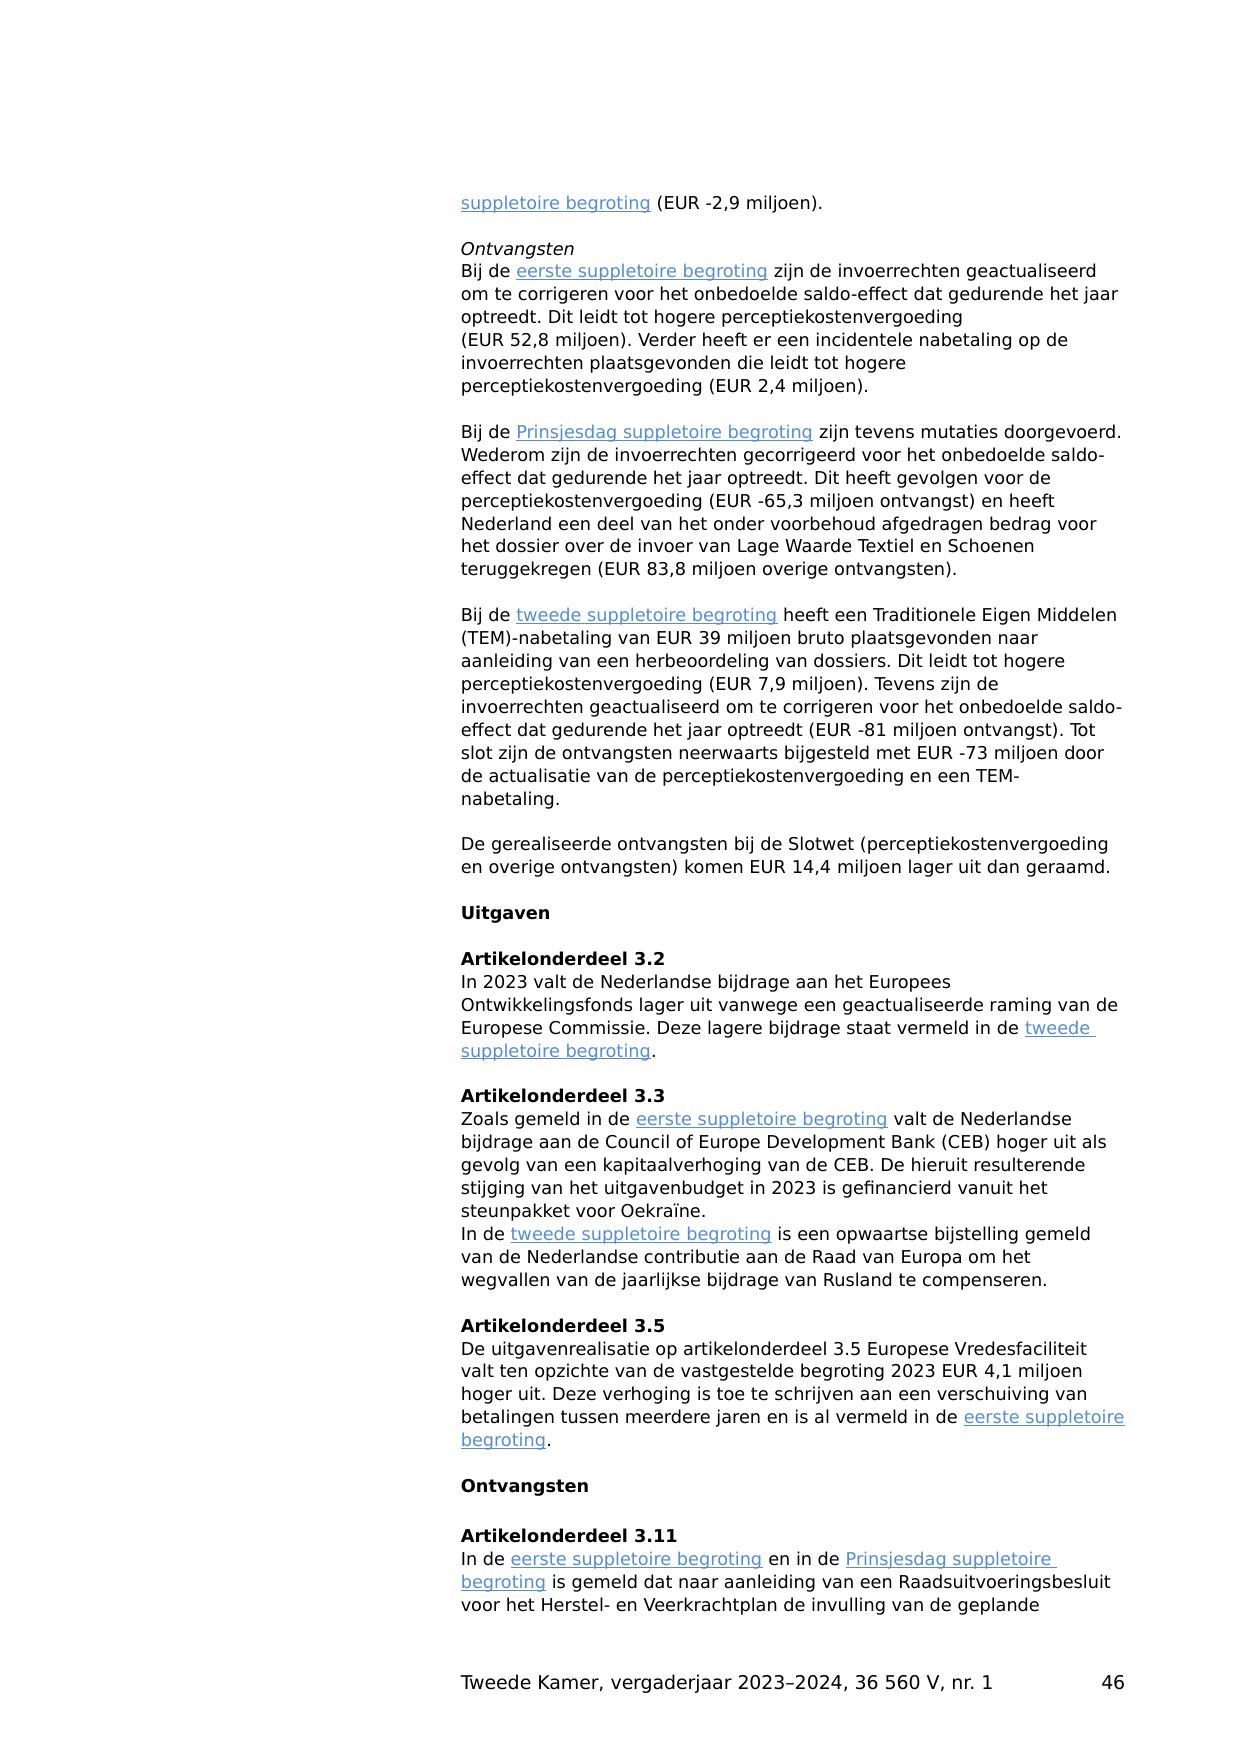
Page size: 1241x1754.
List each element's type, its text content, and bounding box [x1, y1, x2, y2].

text Bij de tweede suppletoire begroting heeft een Traditionele Eigen Middelen (TEM)-nabetaling van EUR 39 miljoen bruto plaatsgevonden naar aanleiding van een herbeoordeling van dossiers. Dit leidt tot hogere perceptiekostenvergoeding (EUR 7,9 miljoen). Tevens zijn de invoerrechten geactualiseerd om te corrigeren voor het onbedoelde saldo-effect dat gedurende het jaar optreedt (EUR -81 miljoen ontvangst). Tot slot zijn de ontvangsten neerwaarts bijgesteld met EUR -73 miljoen door de actualisatie van de perceptiekostenvergoeding en een TEM-nabetaling. [461, 603, 1125, 809]
text Artikelonderdeel 3.5 De uitgavenrealisatie op artikelonderdeel 3.5 Europese Vredesfaciliteit valt ten opzichte van de vastgestelde begroting 2023 EUR 4,1 miljoen hoger uit. Deze verhoging is toe te schrijven aan een verschuiving van betalingen tussen meerdere jaren en is al vermeld in de eerste suppletoire begroting. [461, 1314, 1125, 1451]
text Ontvangsten [461, 1474, 1125, 1497]
text Bij de Prinsjesdag suppletoire begroting zijn tevens mutaties doorgevoerd. Wederom zijn de invoerrechten gecorrigeerd voor het onbedoelde saldo-effect dat gedurende het jaar optreedt. Dit heeft gevolgen voor de perceptiekostenvergoeding (EUR -65,3 miljoen ontvangst) en heeft Nederland een deel van het onder voorbehoud afgedragen bedrag voor het dossier over de invoer van Lage Waarde Textiel en Schoenen teruggekregen (EUR 83,8 miljoen overige ontvangsten). [461, 420, 1125, 580]
text Artikelonderdeel 3.3 Zoals gemeld in de eerste suppletoire begroting valt de Nederlandse bijdrage aan de Council of Europe Development Bank (CEB) hoger uit als gevolg van een kapitaalverhoging van de CEB. De hieruit resulterende stijging van het uitgavenbudget in 2023 is gefinancierd vanuit het steunpakket voor Oekraïne. In de tweede suppletoire begroting is een opwaartse bijstelling gemeld van de Nederlandse contributie aan de Raad van Europa om het wegvallen van de jaarlijkse bijdrage van Rusland te compenseren. [461, 1084, 1125, 1291]
text Uitgaven [461, 901, 1125, 924]
text Artikelonderdeel 3.2 In 2023 valt de Nederlandse bijdrage aan het Europees Ontwikkelingsfonds lager uit vanwege een geactualiseerde raming van de Europese Commissie. Deze lagere bijdrage staat vermeld in de tweede suppletoire begroting. [461, 947, 1125, 1062]
text suppletoire begroting (EUR -2,9 miljoen). [461, 191, 1125, 214]
text De gerealiseerde ontvangsten bij de Slotwet (perceptiekostenvergoeding en overige ontvangsten) komen EUR 14,4 miljoen lager uit dan geraamd. [461, 832, 1125, 878]
text Ontvangsten Bij de eerste suppletoire begroting zijn de invoerrechten geactualiseerd om te corrigeren voor het onbedoelde saldo-effect dat gedurende het jaar optreedt. Dit leidt tot hogere perceptiekostenvergoeding (EUR 52,8 miljoen). Verder heeft er een incidentele nabetaling op de invoerrechten plaatsgevonden die leidt tot hogere perceptiekostenvergoeding (EUR 2,4 miljoen). [461, 237, 1125, 397]
text Artikelonderdeel 3.11 In de eerste suppletoire begroting en in de Prinsjesdag suppletoire begroting is gemeld dat naar aanleiding van een Raadsuitvoeringsbesluit voor het Herstel- en Veerkrachtplan de invulling van de geplande [461, 1524, 1125, 1616]
